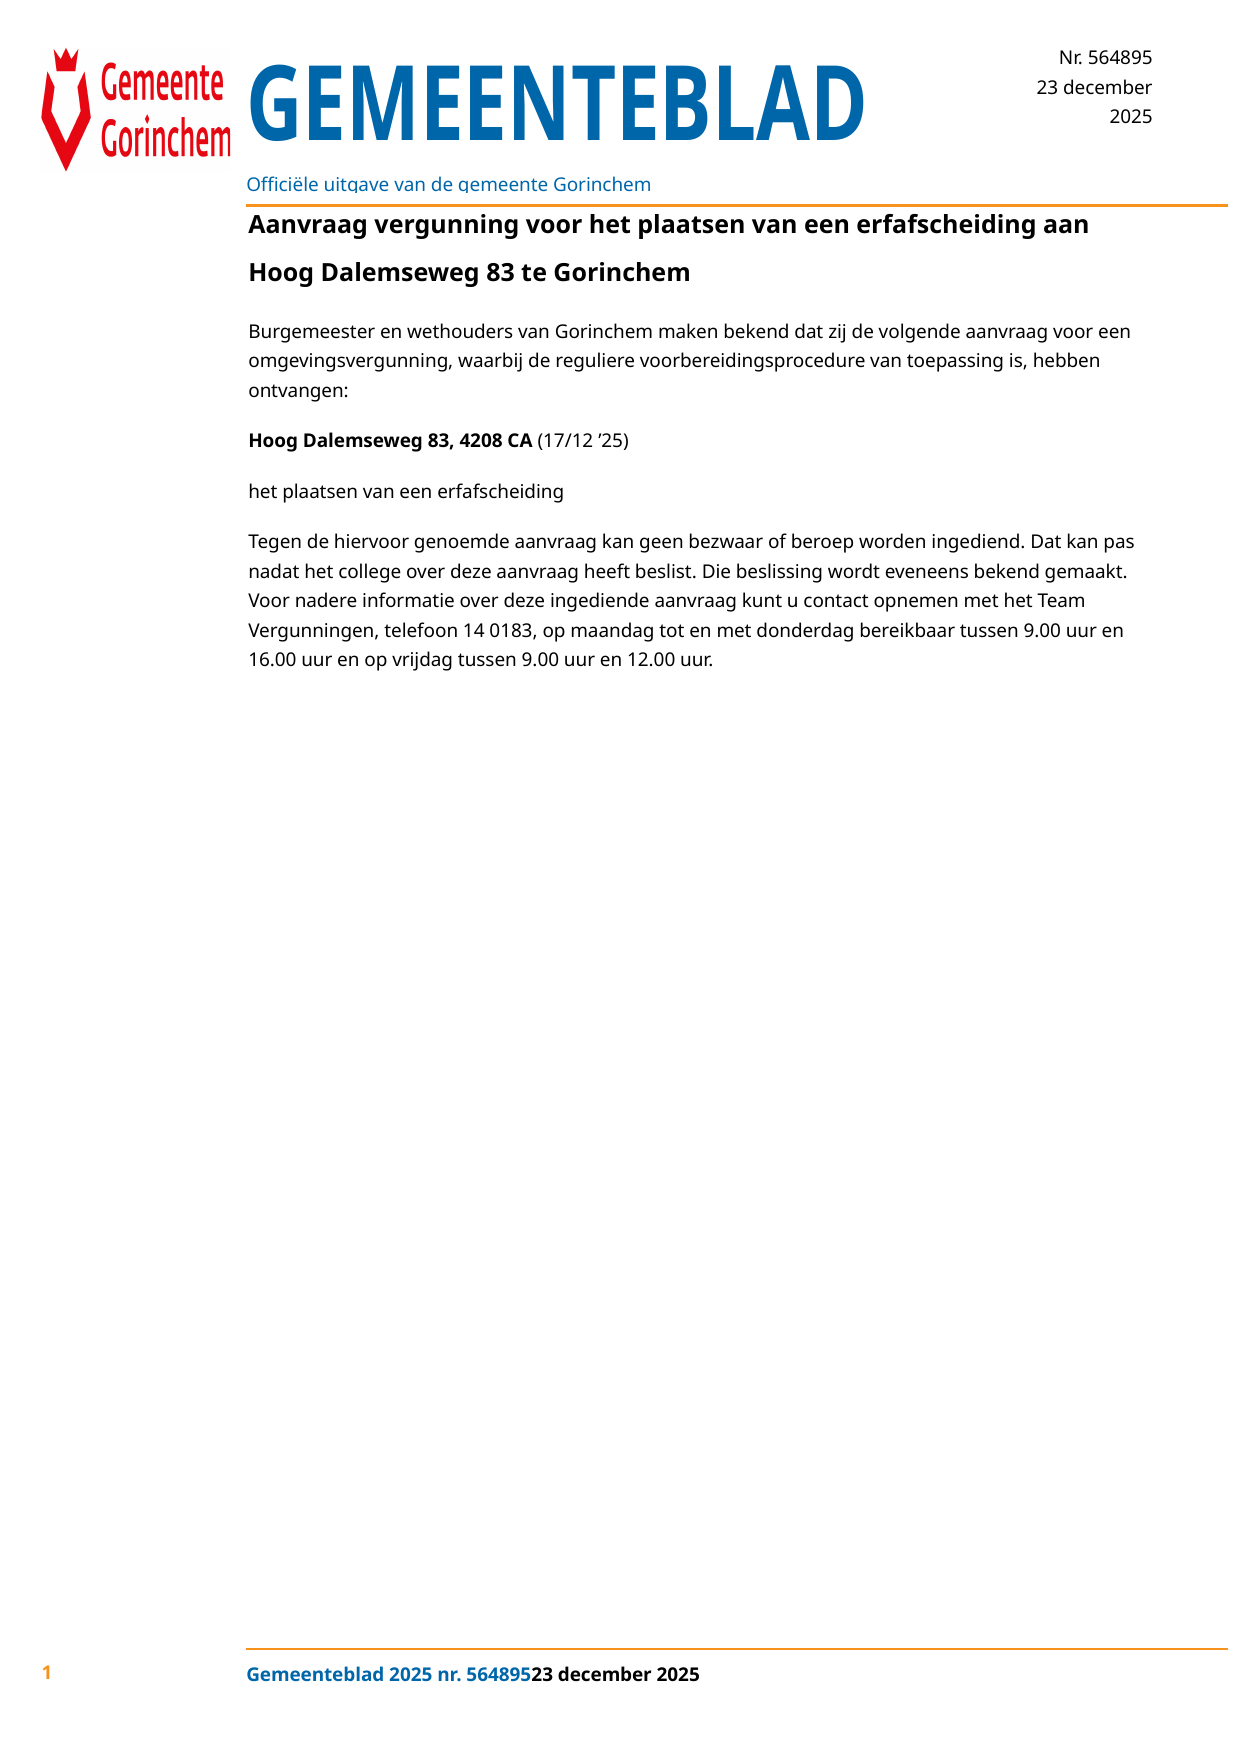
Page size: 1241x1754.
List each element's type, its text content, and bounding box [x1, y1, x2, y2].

text Tegen de hiervoor genoemde aanvraag kan geen bezwaar of beroep worden ingediend. Dat kan pas nadat het college over deze aanvraag heeft beslist. Die beslissing wordt eveneens bekend gemaakt. Voor nadere informatie over deze ingediende aanvraag kunt u contact opnemen met het Team Vergunningen, telefoon 14 0183, op maandag tot en met donderdag bereikbaar tussen 9.00 uur en 16.00 uur en op vrijdag tussen 9.00 uur en 12.00 uur. [248, 528, 1152, 672]
text Burgemeester en wethouders van Gorinchem maken bekend dat zij de volgende aanvraag voor een omgevingsvergunning, waarbij de reguliere voorbereidingsprocedure van toepassing is, hebben ontvangen: [248, 318, 1152, 403]
text Aanvraag vergunning voor het plaatsen van een erfafscheiding aan Hoog Dalemseweg 83 te Gorinchem [248, 207, 1152, 288]
picture [41, 47, 231, 172]
text Hoog Dalemseweg 83, 4208 CA (17/12 ’25) [248, 427, 1152, 453]
text het plaatsen van een erfafscheiding [248, 478, 1152, 504]
